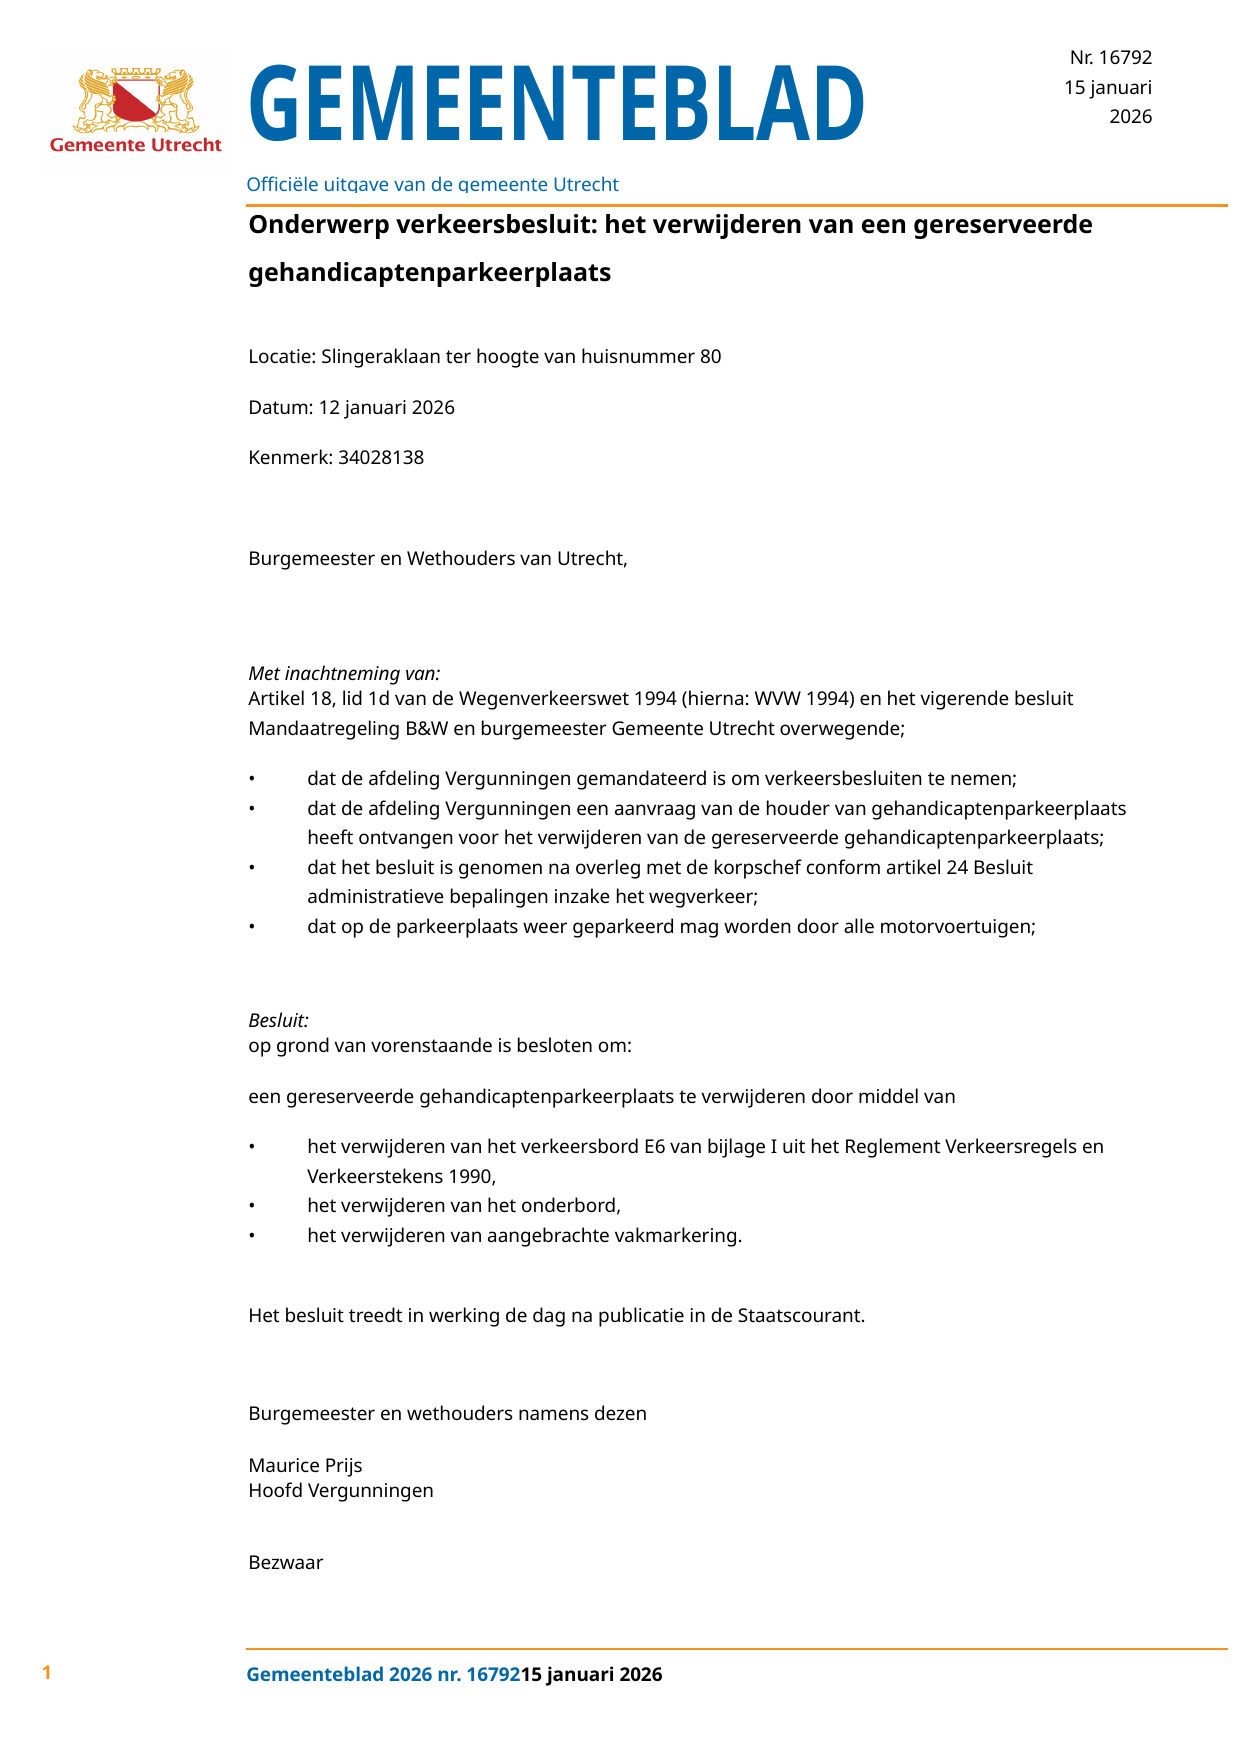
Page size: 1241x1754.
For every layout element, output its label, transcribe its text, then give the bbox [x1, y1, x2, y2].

list het verwijderen van het onderbord, [248, 1193, 1152, 1218]
text Artikel 18, lid 1d van de Wegenverkeerswet 1994 (hierna: WVW 1994) en het vigerende besluit Mandaatregeling B&W en burgemeester Gemeente Utrecht overwegende; [248, 685, 1152, 741]
text op grond van vorenstaande is besloten om: [248, 1033, 1152, 1058]
text Hoofd Vergunningen [248, 1478, 1152, 1503]
text Burgemeester en wethouders namens dezen [248, 1400, 1152, 1426]
text Onderwerp verkeersbesluit: het verwijderen van een gereserveerde gehandicaptenparkeerplaats [248, 207, 1152, 288]
list dat het besluit is genomen na overleg met de korpschef conform artikel 24 Besluit administratieve bepalingen inzake het wegverkeer; [248, 854, 1152, 909]
text Locatie: Slingeraklaan ter hoogte van huisnummer 80 [248, 344, 1152, 369]
text Kenmerk: 34028138 [248, 444, 1152, 470]
text Burgemeester en Wethouders van Utrecht, [248, 545, 1152, 571]
text Maurice Prijs [248, 1452, 1152, 1478]
text Het besluit treedt in werking de dag na publicatie in de Staatscourant. [248, 1302, 1152, 1328]
text Met inachtneming van: [248, 660, 1152, 685]
list dat de afdeling Vergunningen een aanvraag van de houder van gehandicaptenparkeerplaats heeft ontvangen voor het verwijderen van de gereserveerde gehandicaptenparkeerplaats; [248, 795, 1152, 850]
list het verwijderen van het verkeersbord E6 van bijlage I uit het Reglement Verkeersregels en Verkeerstekens 1990, [248, 1133, 1152, 1189]
picture [41, 47, 231, 172]
list dat op de parkeerplaats weer geparkeerd mag worden door alle motorvoertuigen; [248, 913, 1152, 939]
list het verwijderen van aangebrachte vakmarkering. [248, 1222, 1152, 1248]
text Datum: 12 januari 2026 [248, 394, 1152, 420]
text een gereserveerde gehandicaptenparkeerplaats te verwijderen door middel van [248, 1083, 1152, 1109]
list dat de afdeling Vergunningen gemandateerd is om verkeersbesluiten te nemen; [248, 765, 1152, 791]
text Bezwaar [248, 1554, 1152, 1573]
text Besluit: [248, 1007, 1152, 1033]
